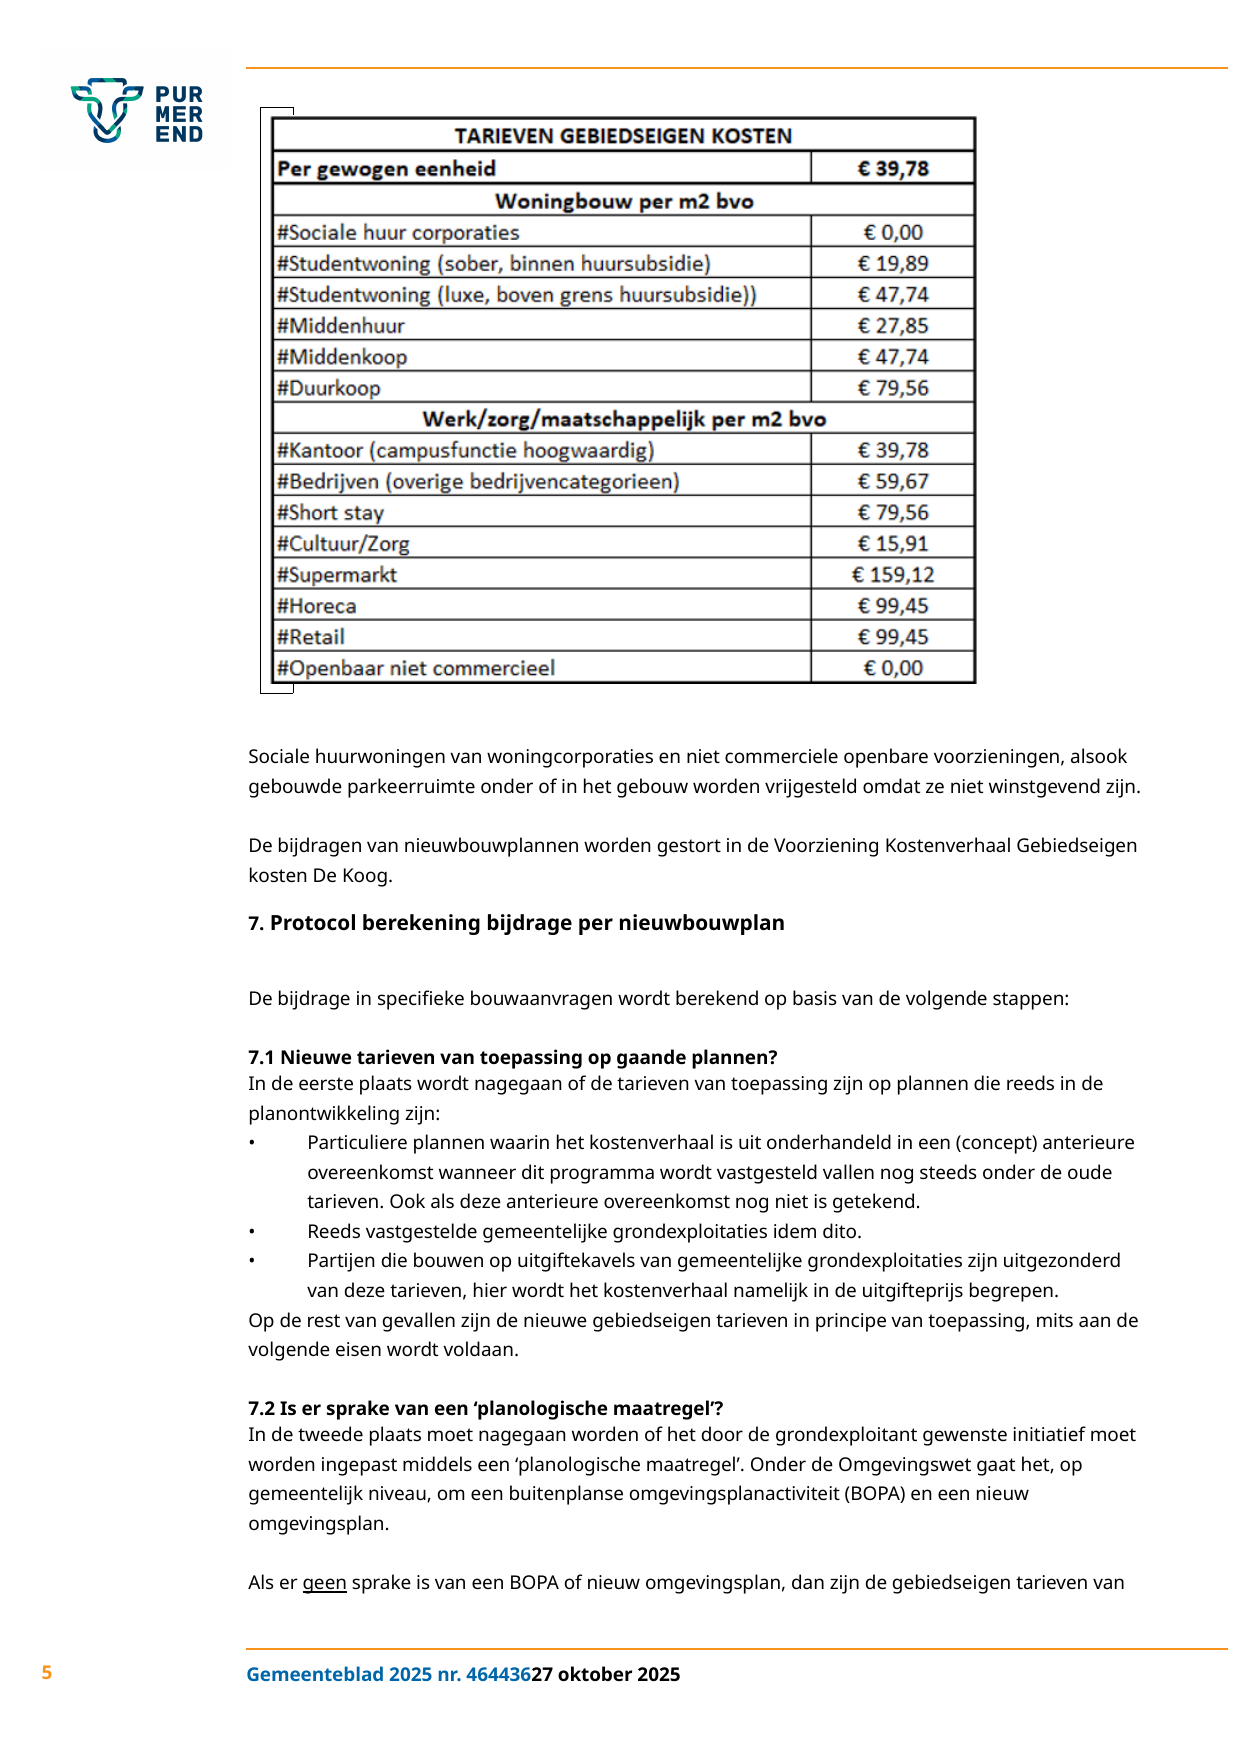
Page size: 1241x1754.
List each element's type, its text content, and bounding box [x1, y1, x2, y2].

text 7.1 Nieuwe tarieven van toepassing op gaande plannen? [248, 1044, 1152, 1070]
text In de tweede plaats moet nagegaan worden of het door de grondexploitant gewenste initiatief moet worden ingepast middels een ‘planologische maatregel’. Onder de Omgevingswet gaat het, op gemeentelijk niveau, om een buitenplanse omgevingsplanactiviteit (BOPA) en een nieuw omgevingsplan. [248, 1421, 1152, 1536]
text 7. Protocol berekening bijdrage per nieuwbouwplan [248, 908, 1152, 936]
list Reeds vastgestelde gemeentelijke grondexploitaties idem dito. [248, 1218, 1152, 1244]
text Op de rest van gevallen zijn de nieuwe gebiedseigen tarieven in principe van toepassing, mits aan de volgende eisen wordt voldaan. [248, 1307, 1152, 1362]
picture [41, 47, 231, 172]
list Particuliere plannen waarin het kostenverhaal is uit onderhandeld in een (concept) anterieure overeenkomst wanneer dit programma wordt vastgesteld vallen nog steeds onder de oude tarieven. Ook als deze anterieure overeenkomst nog niet is getekend. [248, 1129, 1152, 1214]
picture [268, 115, 978, 684]
text In de eerste plaats wordt nagegaan of de tarieven van toepassing zijn op plannen die reeds in de planontwikkeling zijn: [248, 1070, 1152, 1126]
list Partijen die bouwen op uitgiftekavels van gemeentelijke grondexploitaties zijn uitgezonderd van deze tarieven, hier wordt het kostenverhaal namelijk in de uitgifteprijs begrepen. [248, 1248, 1152, 1303]
text Als er geen sprake is van een BOPA of nieuw omgevingsplan, dan zijn de gebiedseigen tarieven van [248, 1569, 1152, 1595]
text Sociale huurwoningen van woningcorporaties en niet commerciele openbare voorzieningen, alsook gebouwde parkeerruimte onder of in het gebouw worden vrijgesteld omdat ze niet winstgevend zijn. [248, 744, 1152, 799]
text De bijdragen van nieuwbouwplannen worden gestort in de Voorziening Kostenverhaal Gebiedseigen kosten De Koog. [248, 832, 1152, 888]
text De bijdrage in specifieke bouwaanvragen wordt berekend op basis van de volgende stappen: [248, 985, 1152, 1011]
text 7.2 Is er sprake van een ‘planologische maatregel’? [248, 1396, 1152, 1421]
